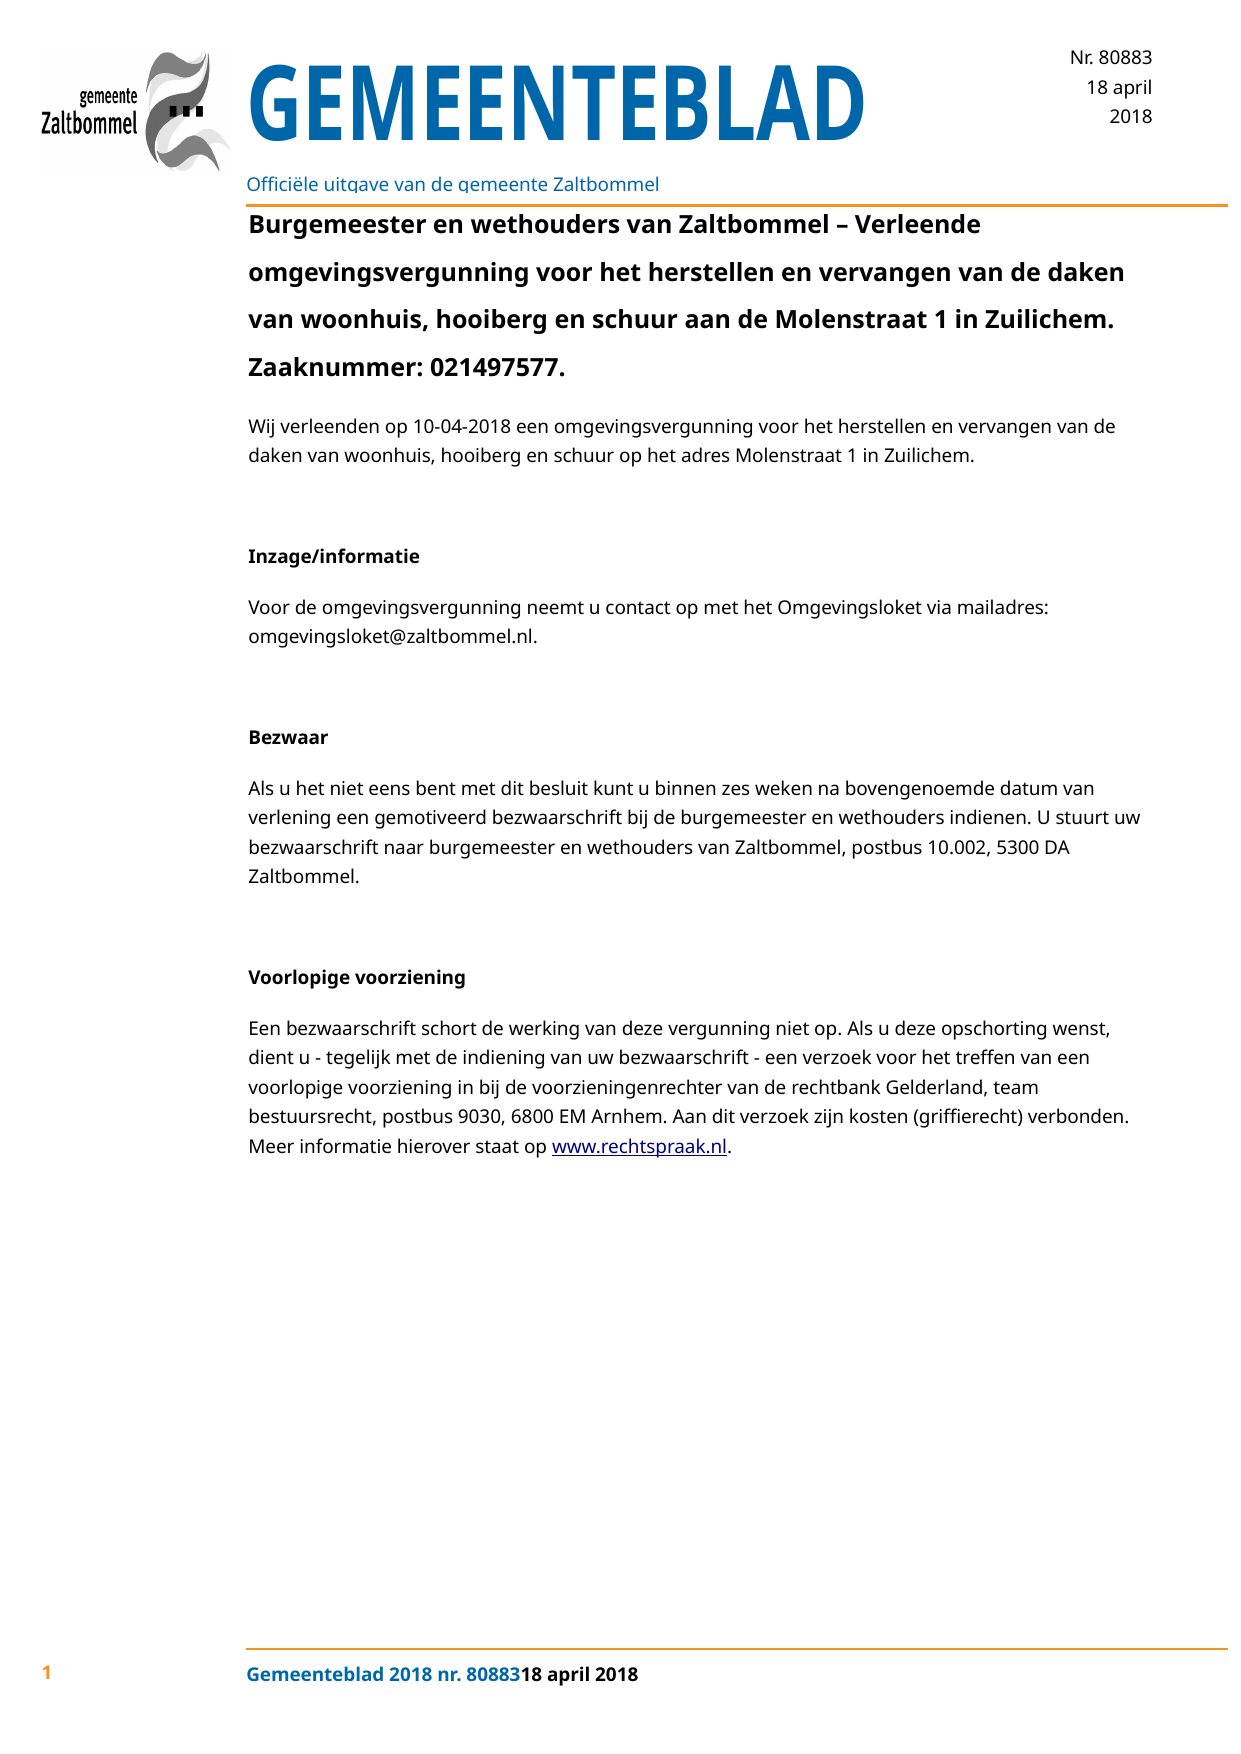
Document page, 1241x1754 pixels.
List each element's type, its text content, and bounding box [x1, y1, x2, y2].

picture [41, 47, 231, 172]
text Wij verleenden op 10-04-2018 een omgevingsvergunning voor het herstellen en vervangen van de daken van woonhuis, hooiberg en schuur op het adres Molenstraat 1 in Zuilichem. [248, 413, 1152, 468]
text Burgemeester en wethouders van Zaltbommel – Verleende omgevingsvergunning voor het herstellen en vervangen van de daken van woonhuis, hooiberg en schuur aan de Molenstraat 1 in Zuilichem. Zaaknummer: 021497577. [248, 207, 1152, 384]
text Inzage/informatie [248, 543, 1152, 569]
text Voorlopige voorziening [248, 964, 1152, 990]
text Als u het niet eens bent met dit besluit kunt u binnen zes weken na bovengenoemde datum van verlening een gemotiveerd bezwaarschrift bij de burgemeester en wethouders indienen. U stuurt uw bezwaarschrift naar burgemeester en wethouders van Zaltbommel, postbus 10.002, 5300 DA Zaltbommel. [248, 775, 1152, 889]
text Een bezwaarschrift schort de werking van deze vergunning niet op. Als u deze opschorting wenst, dient u - tegelijk met de indiening van uw bezwaarschrift - een verzoek voor het treffen van een voorlopige voorziening in bij de voorzieningenrechter van de rechtbank Gelderland, team bestuursrecht, postbus 9030, 6800 EM Arnhem. Aan dit verzoek zijn kosten (griffierecht) verbonden. Meer informatie hierover staat op www.rechtspraak.nl. [248, 1015, 1152, 1159]
text Bezwaar [248, 724, 1152, 750]
text Voor de omgevingsvergunning neemt u contact op met het Omgevingsloket via mailadres: omgevingsloket@zaltbommel.nl. [248, 594, 1152, 649]
